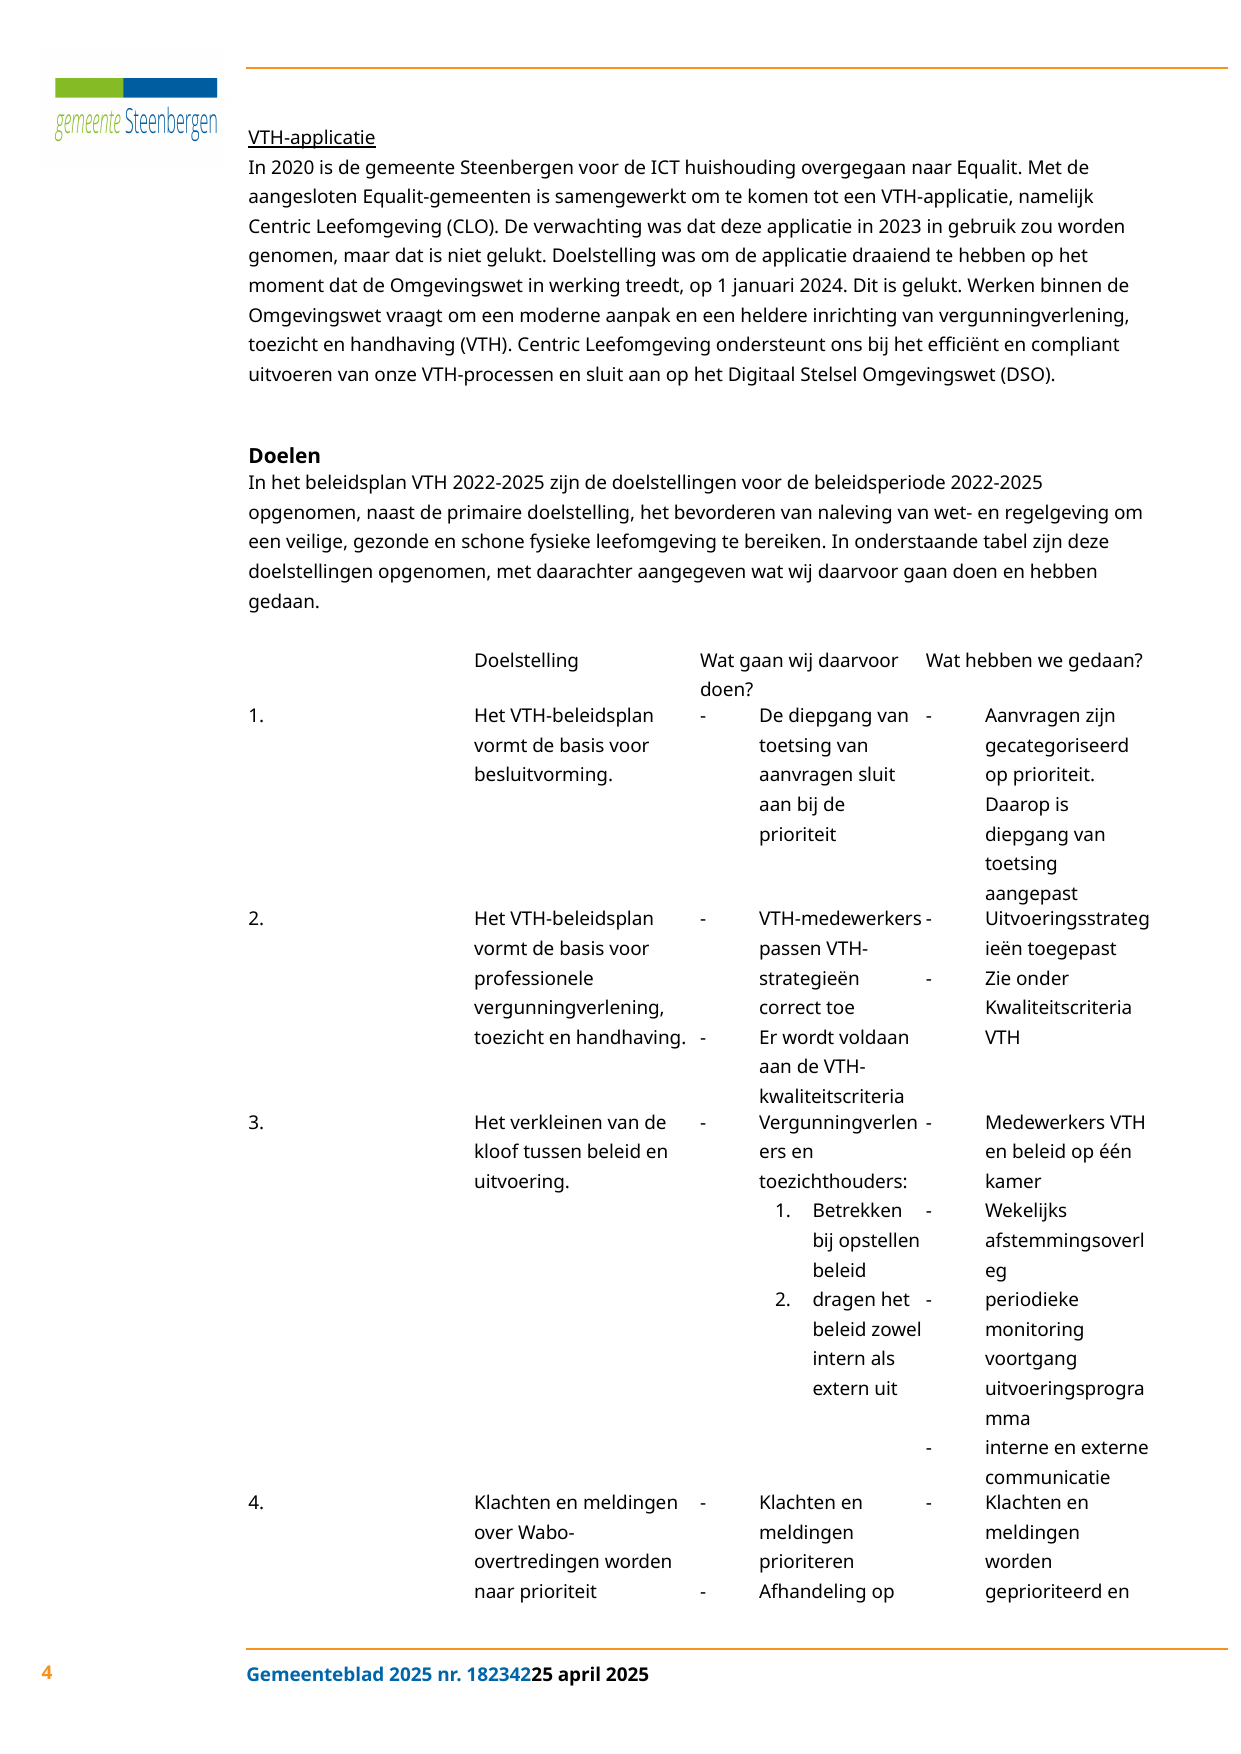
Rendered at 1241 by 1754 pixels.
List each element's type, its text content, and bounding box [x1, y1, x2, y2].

table_cell 4. [248, 1490, 474, 1604]
text VTH-applicatie [248, 124, 1152, 150]
table_cell Klachten en meldingen worden geprioriteerd en [926, 1490, 1152, 1604]
table_cell Het verkleinen van de kloof tussen beleid en uitvoering. [474, 1109, 700, 1489]
table_cell Aanvragen zijn gecategoriseerd op prioriteit. Daarop is diepgang van toetsing aangepast [926, 703, 1152, 906]
table_cell Het VTH-beleidsplan vormt de basis voor besluitvorming. [474, 703, 700, 906]
table_cell Medewerkers VTH en beleid op één kamer Wekelijks afstemmingsoverleg periodieke monitoring voortgang uitvoeringsprogramma interne en externe communicatie [926, 1109, 1152, 1489]
table_cell Klachten en meldingen prioriteren Afhandeling op [700, 1490, 926, 1604]
text Doelen [248, 441, 1152, 469]
table_cell De diepgang van toetsing van aanvragen sluit aan bij de prioriteit [700, 703, 926, 906]
table_header Wat hebben we gedaan? [926, 647, 1152, 702]
table_cell 3. [248, 1109, 474, 1489]
table_cell Vergunningverleners en toezichthouders: Betrekken bij opstellen beleid dragen het beleid zowel intern als extern uit [700, 1109, 926, 1489]
table_cell Klachten en meldingen over Wabo-overtredingen worden naar prioriteit [474, 1490, 700, 1604]
table_header Wat gaan wij daarvoor doen? [700, 647, 926, 702]
table_cell 2. [248, 906, 474, 1109]
picture [41, 47, 231, 172]
text In 2020 is de gemeente Steenbergen voor de ICT huishouding overgegaan naar Equalit. Met de aangesloten Equalit-gemeenten is samengewerkt om te komen tot een VTH-applicatie, namelijk Centric Leefomgeving (CLO). De verwachting was dat deze applicatie in 2023 in gebruik zou worden genomen, maar dat is niet gelukt. Doelstelling was om de applicatie draaiend te hebben op het moment dat de Omgevingswet in werking treedt, op 1 januari 2024. Dit is gelukt. Werken binnen de Omgevingswet vraagt om een moderne aanpak en een heldere inrichting van vergunningverlening, toezicht en handhaving (VTH). Centric Leefomgeving ondersteunt ons bij het efficiënt en compliant uitvoeren van onze VTH-processen en sluit aan op het Digitaal Stelsel Omgevingswet (DSO). [248, 154, 1152, 387]
table_cell 1. [248, 703, 474, 906]
table_header Doelstelling [474, 647, 700, 702]
table_cell Het VTH-beleidsplan vormt de basis voor professionele vergunningverlening, toezicht en handhaving. [474, 906, 700, 1109]
table_cell VTH-medewerkers passen VTH-strategieën correct toe Er wordt voldaan aan de VTH-kwaliteitscriteria [700, 906, 926, 1109]
table_cell Uitvoeringsstrategieën toegepast Zie onder Kwaliteitscriteria VTH [926, 906, 1152, 1109]
table_header [248, 647, 474, 702]
text In het beleidsplan VTH 2022-2025 zijn de doelstellingen voor de beleidsperiode 2022-2025 opgenomen, naast de primaire doelstelling, het bevorderen van naleving van wet- en regelgeving om een veilige, gezonde en schone fysieke leefomgeving te bereiken. In onderstaande tabel zijn deze doelstellingen opgenomen, met daarachter aangegeven wat wij daarvoor gaan doen en hebben gedaan. [248, 469, 1152, 613]
